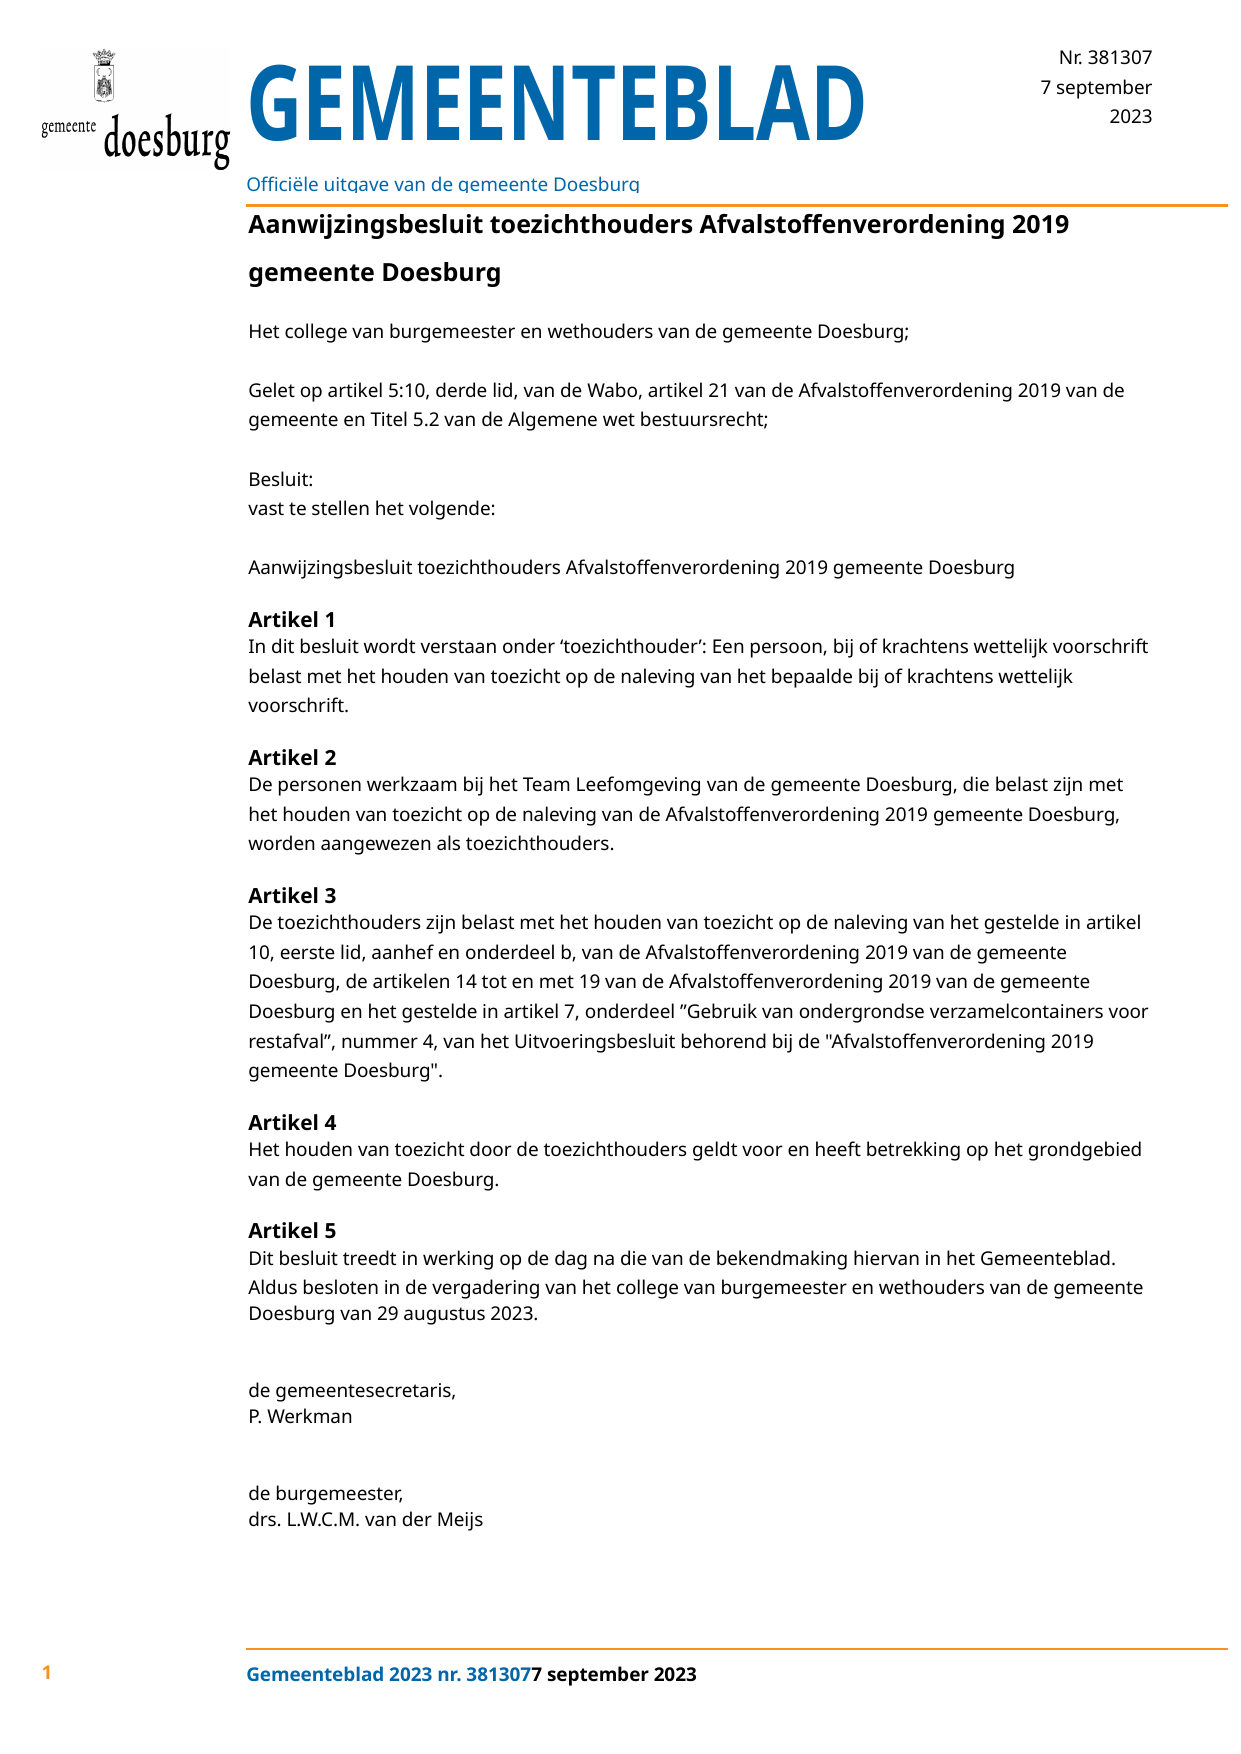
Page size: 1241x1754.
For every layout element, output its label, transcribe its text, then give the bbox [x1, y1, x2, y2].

text de gemeentesecretaris, [248, 1377, 1152, 1403]
text In dit besluit wordt verstaan onder ‘toezichthouder’: Een persoon, bij of krachtens wettelijk voorschrift belast met het houden van toezicht op de naleving van het bepaalde bij of krachtens wettelijk voorschrift. [248, 633, 1152, 718]
text De personen werkzaam bij het Team Leefomgeving van de gemeente Doesburg, die belast zijn met het houden van toezicht op de naleving van de Afvalstoffenverordening 2019 gemeente Doesburg, worden aangewezen als toezichthouders. [248, 771, 1152, 856]
text Het houden van toezicht door de toezichthouders geldt voor en heeft betrekking op het grondgebied van de gemeente Doesburg. [248, 1136, 1152, 1192]
text vast te stellen het volgende: [248, 495, 1152, 521]
picture [41, 47, 231, 172]
text drs. L.W.C.M. van der Meijs [248, 1506, 1152, 1532]
text Artikel 4 [248, 1108, 1152, 1136]
text Artikel 2 [248, 743, 1152, 771]
text Aldus besloten in de vergadering van het college van burgemeester en wethouders van de gemeente Doesburg van 29 augustus 2023. [248, 1274, 1152, 1326]
text De toezichthouders zijn belast met het houden van toezicht op de naleving van het gestelde in artikel 10, eerste lid, aanhef en onderdeel b, van de Afvalstoffenverordening 2019 van de gemeente Doesburg, de artikelen 14 tot en met 19 van de Afvalstoffenverordening 2019 van de gemeente Doesburg en het gestelde in artikel 7, onderdeel ”Gebruik van ondergrondse verzamelcontainers voor restafval”, nummer 4, van het Uitvoeringsbesluit behorend bij de "Afvalstoffenverordening 2019 gemeente Doesburg". [248, 909, 1152, 1083]
text Besluit: [248, 466, 1152, 492]
text Artikel 5 [248, 1216, 1152, 1245]
text Aanwijzingsbesluit toezichthouders Afvalstoffenverordening 2019 gemeente Doesburg [248, 554, 1152, 580]
text Aanwijzingsbesluit toezichthouders Afvalstoffenverordening 2019 gemeente Doesburg [248, 207, 1152, 288]
text de burgemeester, [248, 1480, 1152, 1506]
text Artikel 3 [248, 881, 1152, 909]
text P. Werkman [248, 1403, 1152, 1429]
text Gelet op artikel 5:10, derde lid, van de Wabo, artikel 21 van de Afvalstoffenverordening 2019 van de gemeente en Titel 5.2 van de Algemene wet bestuursrecht; [248, 377, 1152, 432]
text Het college van burgemeester en wethouders van de gemeente Doesburg; [248, 318, 1152, 344]
text Dit besluit treedt in werking op de dag na die van de bekendmaking hiervan in het Gemeenteblad. [248, 1245, 1152, 1270]
text Artikel 1 [248, 605, 1152, 633]
